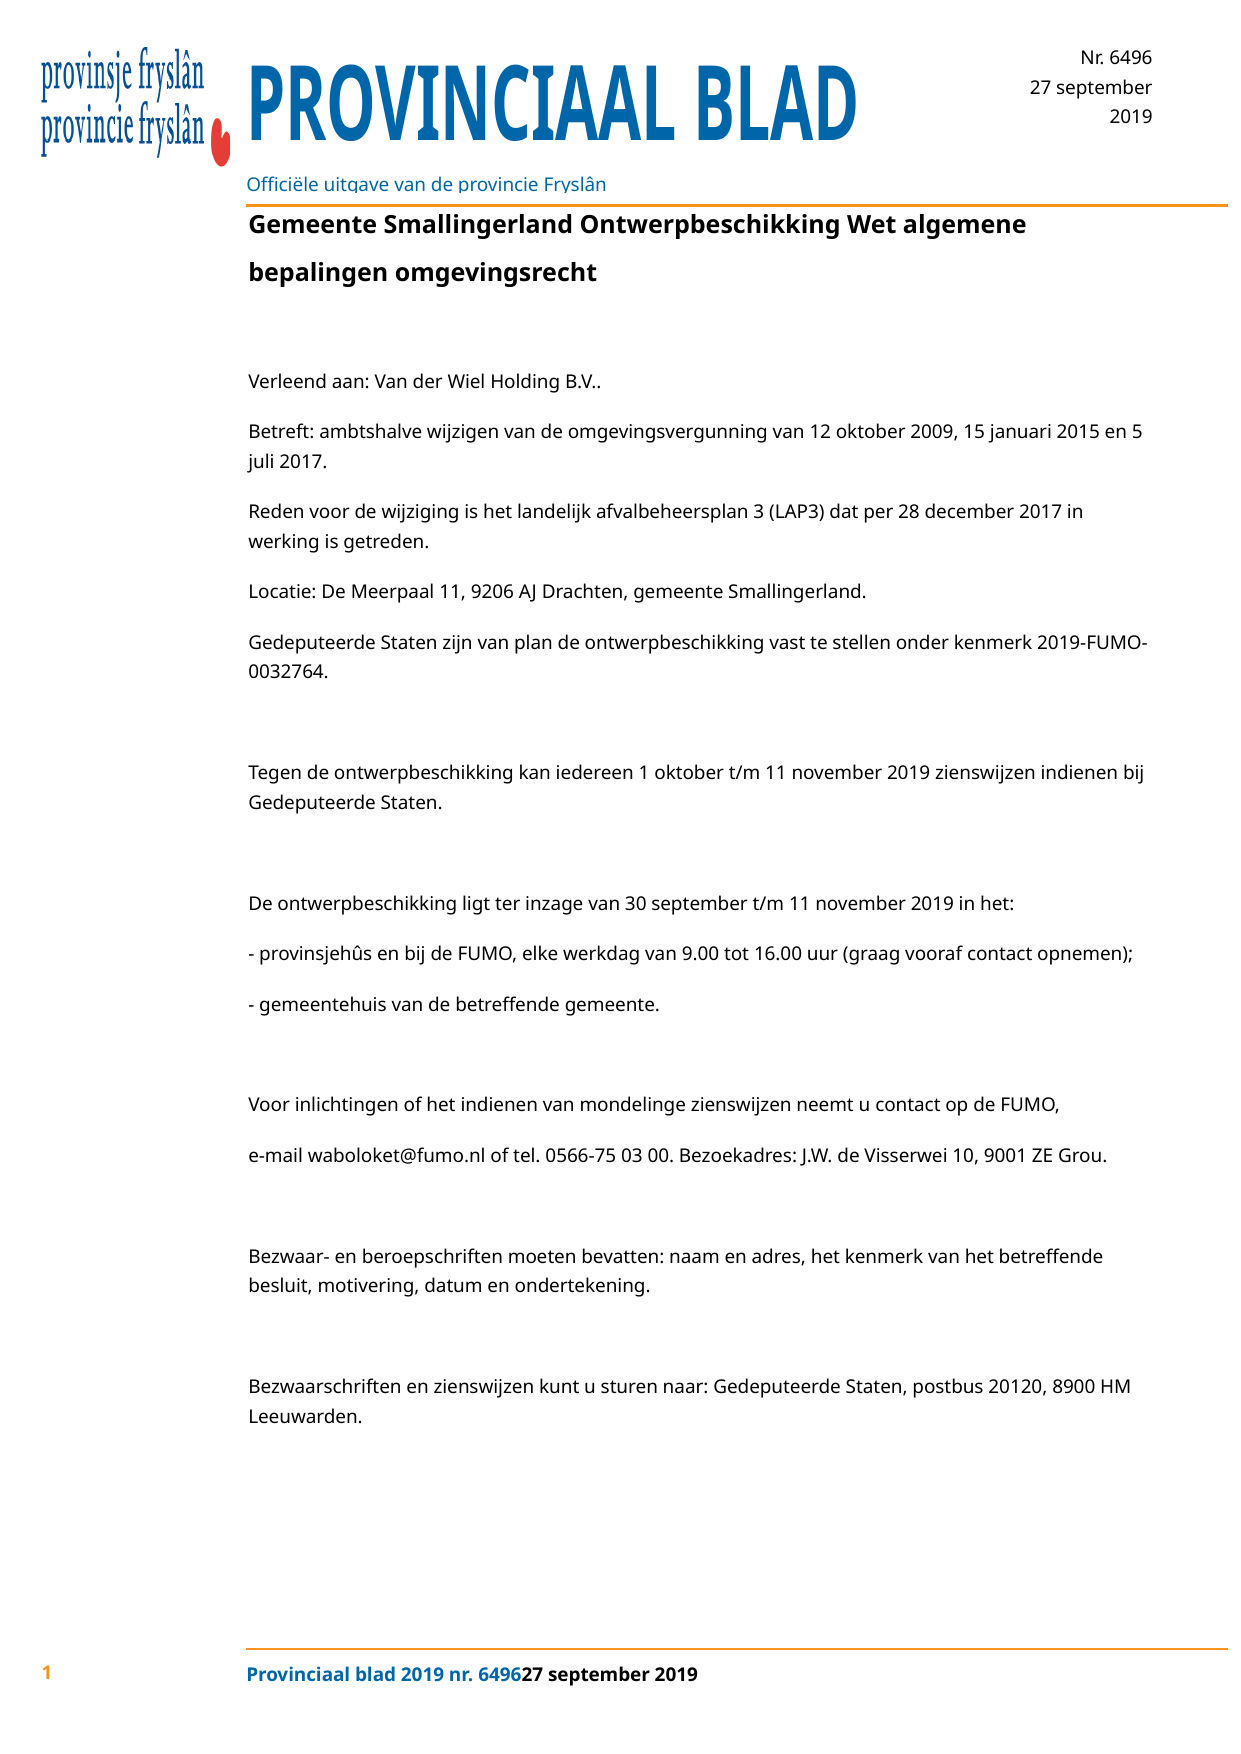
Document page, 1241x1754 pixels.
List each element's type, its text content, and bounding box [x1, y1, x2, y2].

text e-mail waboloket@fumo.nl of tel. 0566-75 03 00. Bezoekadres: J.W. de Visserwei 10, 9001 ZE Grou. [248, 1142, 1152, 1168]
text Reden voor de wijziging is het landelijk afvalbeheersplan 3 (LAP3) dat per 28 december 2017 in werking is getreden. [248, 499, 1152, 554]
text - gemeentehuis van de betreffende gemeente. [248, 991, 1152, 1017]
text Betreft: ambtshalve wijzigen van de omgevingsvergunning van 12 oktober 2009, 15 januari 2015 en 5 juli 2017. [248, 419, 1152, 474]
text Voor inlichtingen of het indienen van mondelinge zienswijzen neemt u contact op de FUMO, [248, 1092, 1152, 1117]
text De ontwerpbeschikking ligt ter inzage van 30 september t/m 11 november 2019 in het: [248, 890, 1152, 916]
picture [41, 47, 231, 172]
text Verleend aan: Van der Wiel Holding B.V.. [248, 368, 1152, 394]
text - provinsjehûs en bij de FUMO, elke werkdag van 9.00 tot 16.00 uur (graag vooraf contact opnemen); [248, 940, 1152, 966]
text Gedeputeerde Staten zijn van plan de ontwerpbeschikking vast te stellen onder kenmerk 2019-FUMO- 0032764. [248, 629, 1152, 684]
text Bezwaar- en beroepschriften moeten bevatten: naam en adres, het kenmerk van het betreffende besluit, motivering, datum en ondertekening. [248, 1243, 1152, 1298]
text Gemeente Smallingerland Ontwerpbeschikking Wet algemene bepalingen omgevingsrecht [248, 207, 1152, 288]
text Bezwaarschriften en zienswijzen kunt u sturen naar: Gedeputeerde Staten, postbus 20120, 8900 HM Leeuwarden. [248, 1373, 1152, 1429]
text Tegen de ontwerpbeschikking kan iedereen 1 oktober t/m 11 november 2019 zienswijzen indienen bij Gedeputeerde Staten. [248, 759, 1152, 815]
text Locatie: De Meerpaal 11, 9206 AJ Drachten, gemeente Smallingerland. [248, 579, 1152, 604]
